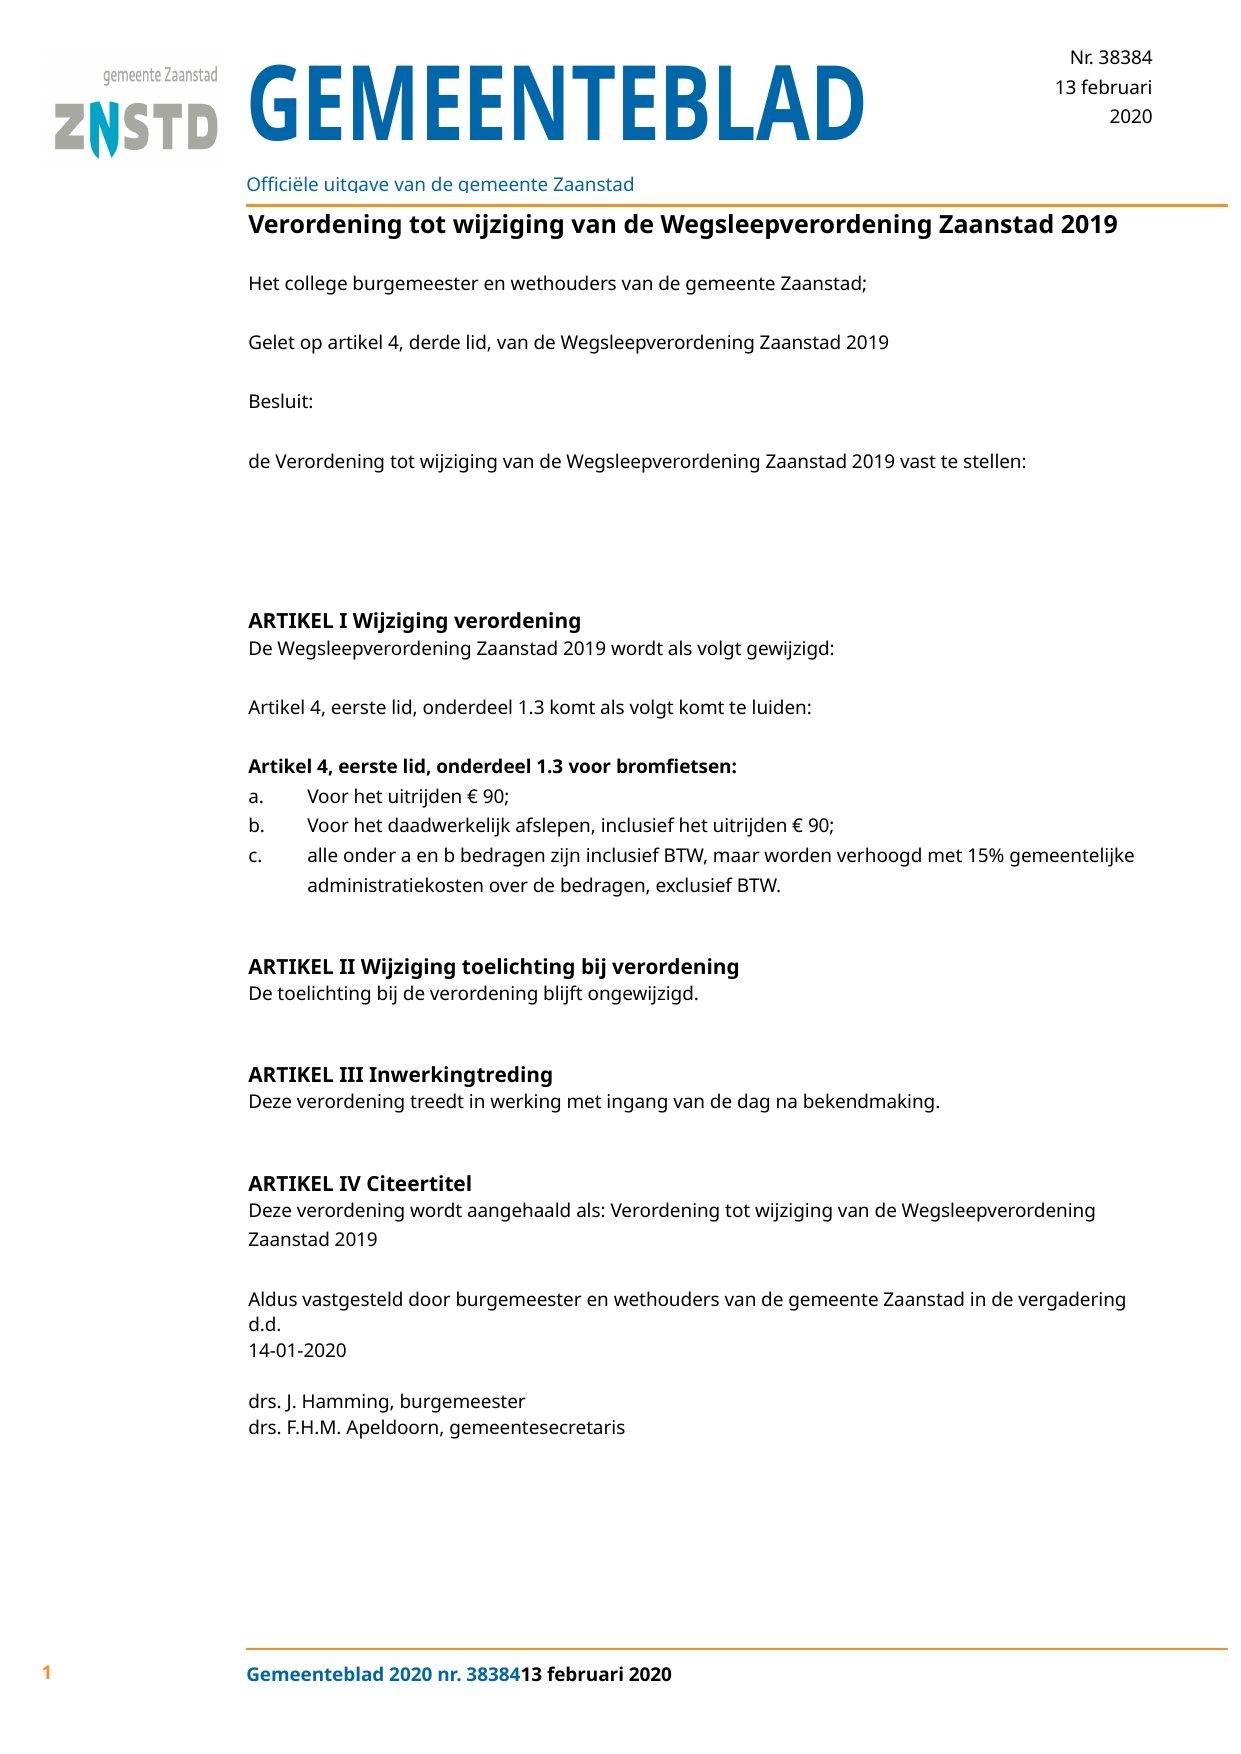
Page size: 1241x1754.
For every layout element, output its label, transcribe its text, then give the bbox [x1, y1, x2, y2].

text De toelichting bij de verordening blijft ongewijzigd. [248, 980, 1152, 1006]
picture [41, 47, 231, 172]
text Besluit: [248, 389, 1152, 414]
text 14-01-2020 [248, 1337, 1152, 1363]
text Artikel 4, eerste lid, onderdeel 1.3 voor bromfietsen: [248, 753, 1152, 779]
text Gelet op artikel 4, derde lid, van de Wegsleepverordening Zaanstad 2019 [248, 329, 1152, 355]
text Deze verordening treedt in werking met ingang van de dag na bekendmaking. [248, 1089, 1152, 1114]
text ARTIKEL III Inwerkingtreding [248, 1060, 1152, 1089]
text Deze verordening wordt aangehaald als: Verordening tot wijziging van de Wegsleepverordening Zaanstad 2019 [248, 1197, 1152, 1252]
text Het college burgemeester en wethouders van de gemeente Zaanstad; [248, 270, 1152, 296]
text drs. F.H.M. Apeldoorn, gemeentesecretaris [248, 1414, 1152, 1440]
text drs. J. Hamming, burgemeester [248, 1389, 1152, 1414]
text Aldus vastgesteld door burgemeester en wethouders van de gemeente Zaanstad in de vergadering d.d. [248, 1286, 1152, 1337]
text ARTIKEL IV Citeertitel [248, 1169, 1152, 1197]
text Verordening tot wijziging van de Wegsleepverordening Zaanstad 2019 [248, 207, 1152, 241]
list Voor het uitrijden € 90; [248, 783, 1152, 809]
text Artikel 4, eerste lid, onderdeel 1.3 komt als volgt komt te luiden: [248, 694, 1152, 720]
text ARTIKEL II Wijziging toelichting bij verordening [248, 952, 1152, 980]
list Voor het daadwerkelijk afslepen, inclusief het uitrijden € 90; [248, 813, 1152, 838]
text de Verordening tot wijziging van de Wegsleepverordening Zaanstad 2019 vast te stellen: [248, 448, 1152, 473]
text ARTIKEL I Wijziging verordening [248, 607, 1152, 635]
list alle onder a en b bedragen zijn inclusief BTW, maar worden verhoogd met 15% gemeentelijke administratiekosten over de bedragen, exclusief BTW. [248, 842, 1152, 897]
text De Wegsleepverordening Zaanstad 2019 wordt als volgt gewijzigd: [248, 635, 1152, 661]
